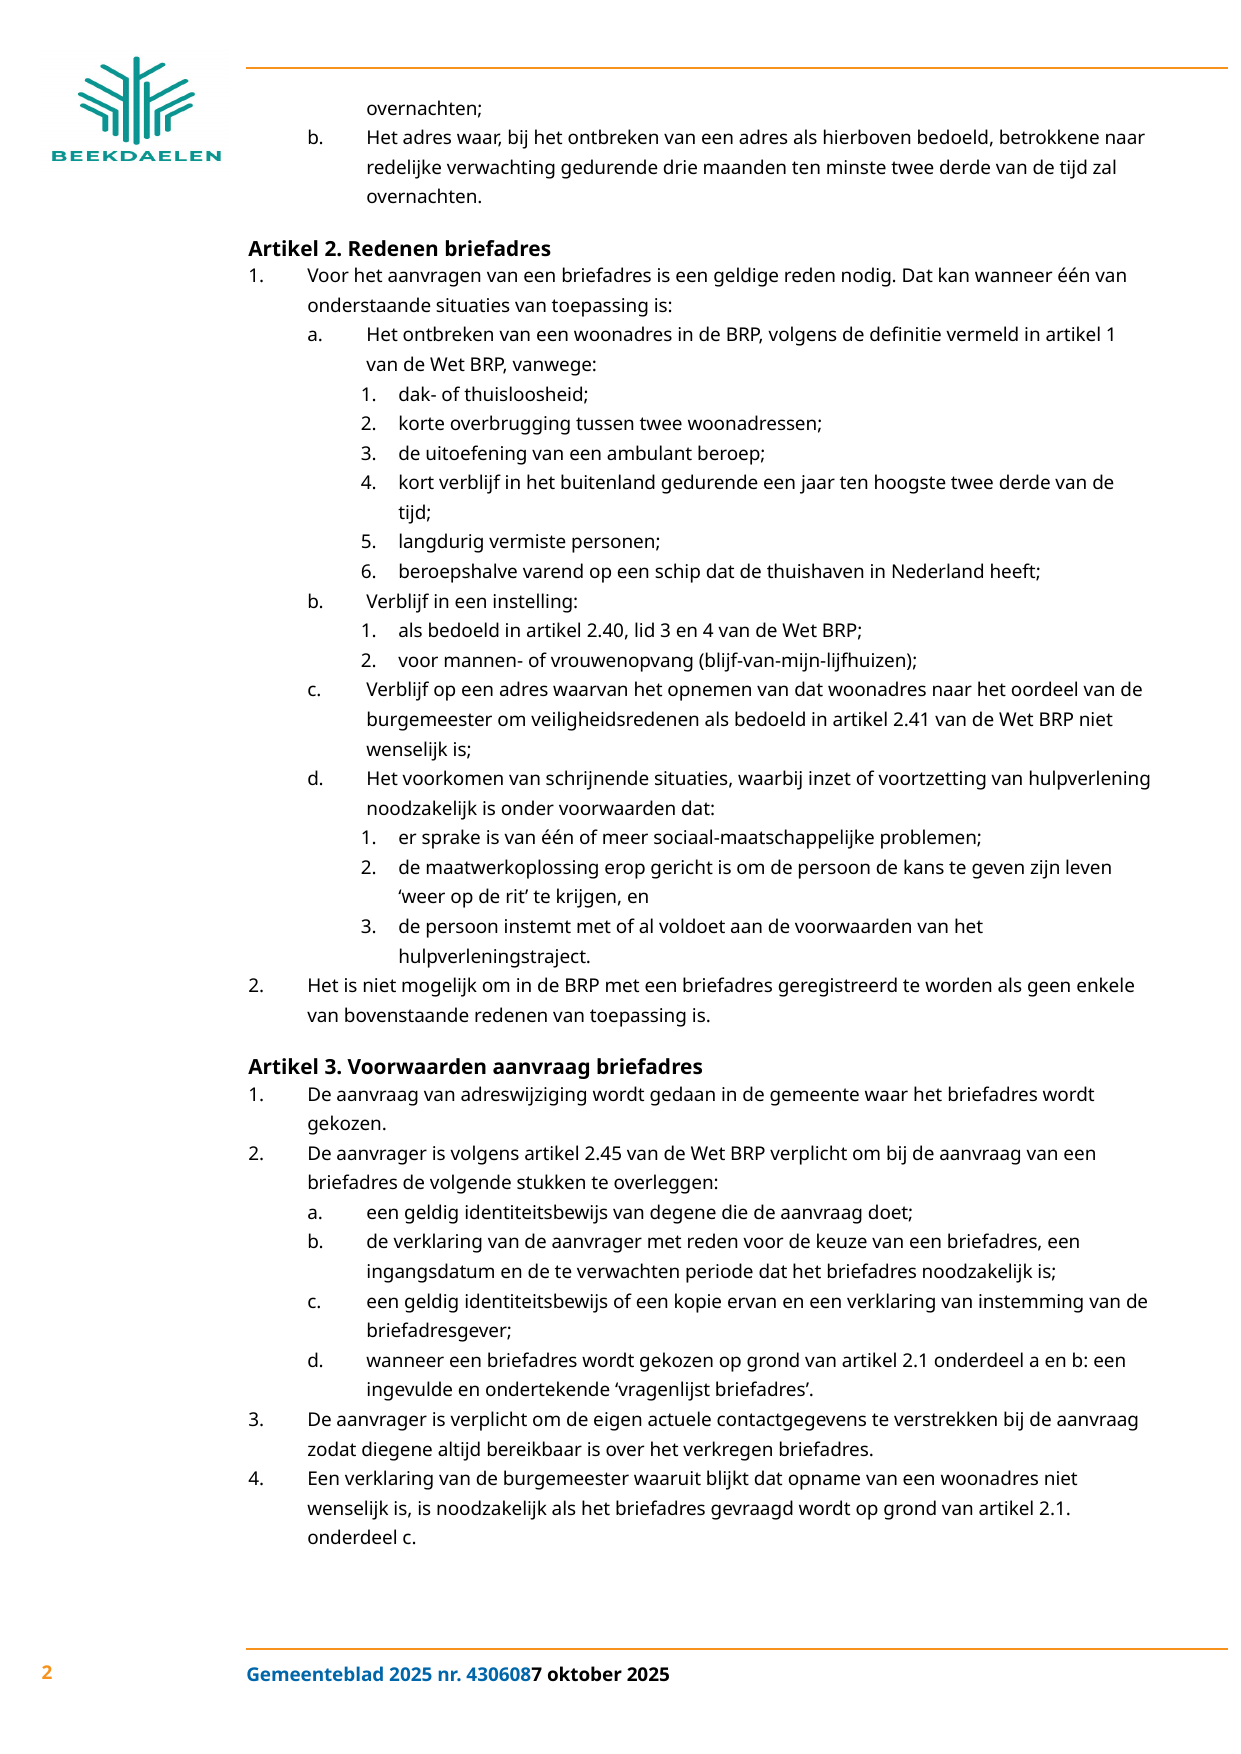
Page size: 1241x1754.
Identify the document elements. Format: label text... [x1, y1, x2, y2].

list Een verklaring van de burgemeester waaruit blijkt dat opname van een woonadres niet wenselijk is, is noodzakelijk als het briefadres gevraagd wordt op grond van artikel 2.1. onderdeel c. [248, 1465, 1152, 1550]
list een geldig identiteitsbewijs of een kopie ervan en een verklaring van instemming van de briefadresgever; [307, 1288, 1152, 1343]
list er sprake is van één of meer sociaal-maatschappelijke problemen; [361, 824, 1152, 850]
list de persoon instemt met of al voldoet aan de voorwaarden van het hulpverleningstraject. [361, 913, 1152, 968]
list wanneer een briefadres wordt gekozen op grond van artikel 2.1 onderdeel a en b: een ingevulde en ondertekende ‘vragenlijst briefadres’. [307, 1347, 1152, 1402]
list overnachten; [307, 95, 1152, 121]
picture [41, 47, 231, 172]
list De aanvrager is verplicht om de eigen actuele contactgegevens te verstrekken bij de aanvraag zodat diegene altijd bereikbaar is over het verkregen briefadres. [248, 1406, 1152, 1462]
list De aanvrager is volgens artikel 2.45 van de Wet BRP verplicht om bij de aanvraag van een briefadres de volgende stukken te overleggen: [248, 1140, 1152, 1195]
list Het is niet mogelijk om in de BRP met een briefadres geregistreerd te worden als geen enkele van bovenstaande redenen van toepassing is. [248, 972, 1152, 1028]
list De aanvraag van adreswijziging wordt gedaan in de gemeente waar het briefadres wordt gekozen. [248, 1081, 1152, 1136]
list Verblijf op een adres waarvan het opnemen van dat woonadres naar het oordeel van de burgemeester om veiligheidsredenen als bedoeld in artikel 2.41 van de Wet BRP niet wenselijk is; [307, 677, 1152, 761]
list de verklaring van de aanvrager met reden voor de keuze van een briefadres, een ingangsdatum en de te verwachten periode dat het briefadres noodzakelijk is; [307, 1229, 1152, 1284]
list de uitoefening van een ambulant beroep; [361, 440, 1152, 466]
list Het voorkomen van schrijnende situaties, waarbij inzet of voortzetting van hulpverlening noodzakelijk is onder voorwaarden dat: [307, 765, 1152, 821]
list een geldig identiteitsbewijs van degene die de aanvraag doet; [307, 1199, 1152, 1225]
list langdurig vermiste personen; [361, 529, 1152, 554]
list voor mannen- of vrouwenopvang (blijf-van-mijn-lijfhuizen); [361, 647, 1152, 673]
list korte overbrugging tussen twee woonadressen; [361, 410, 1152, 436]
text Artikel 2. Redenen briefadres [248, 234, 1152, 262]
list Het ontbreken van een woonadres in de BRP, volgens de definitie vermeld in artikel 1 van de Wet BRP, vanwege: [307, 322, 1152, 377]
list de maatwerkoplossing erop gericht is om de persoon de kans te geven zijn leven ‘weer op de rit’ te krijgen, en [361, 854, 1152, 909]
list Verblijf in een instelling: [307, 588, 1152, 613]
list Het adres waar, bij het ontbreken van een adres als hierboven bedoeld, betrokkene naar redelijke verwachting gedurende drie maanden ten minste twee derde van de tijd zal overnachten. [307, 124, 1152, 209]
text Artikel 3. Voorwaarden aanvraag briefadres [248, 1052, 1152, 1081]
list dak- of thuisloosheid; [361, 381, 1152, 406]
list Voor het aanvragen van een briefadres is een geldige reden nodig. Dat kan wanneer één van onderstaande situaties van toepassing is: [248, 262, 1152, 318]
list kort verblijf in het buitenland gedurende een jaar ten hoogste twee derde van de tijd; [361, 469, 1152, 525]
list beroepshalve varend op een schip dat de thuishaven in Nederland heeft; [361, 558, 1152, 584]
list als bedoeld in artikel 2.40, lid 3 en 4 van de Wet BRP; [361, 617, 1152, 643]
